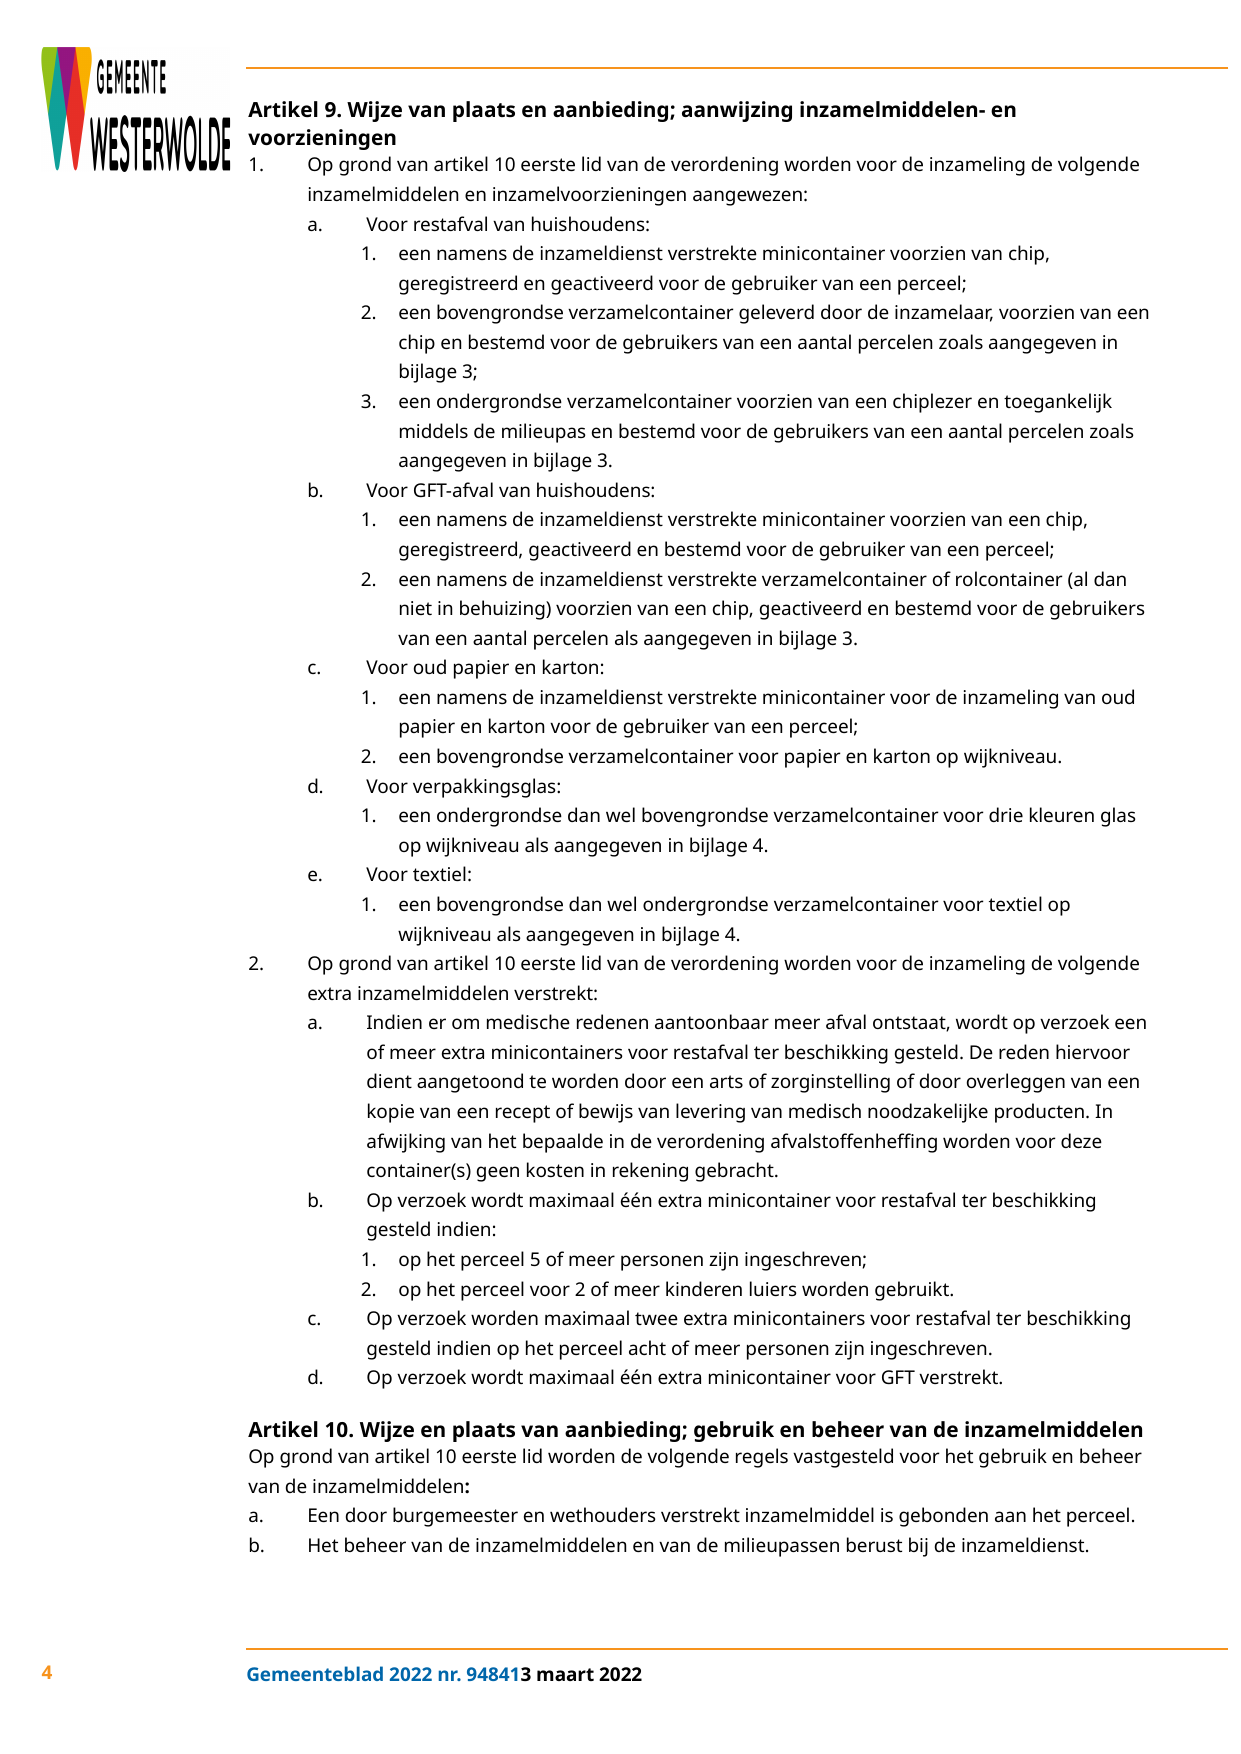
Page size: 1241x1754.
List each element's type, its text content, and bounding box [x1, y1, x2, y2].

list een namens de inzameldienst verstrekte minicontainer voor de inzameling van oud papier en karton voor de gebruiker van een perceel; [361, 684, 1152, 739]
text Artikel 10. Wijze en plaats van aanbieding; gebruik en beheer van de inzamelmiddelen [248, 1415, 1152, 1443]
list een namens de inzameldienst verstrekte verzamelcontainer of rolcontainer (al dan niet in behuizing) voorzien van een chip, geactiveerd en bestemd voor de gebruikers van een aantal percelen als aangegeven in bijlage 3. [361, 566, 1152, 651]
list Voor restafval van huishoudens: [307, 211, 1152, 237]
list Indien er om medische redenen aantoonbaar meer afval ontstaat, wordt op verzoek een of meer extra minicontainers voor restafval ter beschikking gesteld. De reden hiervoor dient aangetoond te worden door een arts of zorginstelling of door overleggen van een kopie van een recept of bewijs van levering van medisch noodzakelijke producten. In afwijking van het bepaalde in de verordening afvalstoffenheffing worden voor deze container(s) geen kosten in rekening gebracht. [307, 1009, 1152, 1183]
list op het perceel 5 of meer personen zijn ingeschreven; [361, 1246, 1152, 1272]
list een bovengrondse verzamelcontainer geleverd door de inzamelaar, voorzien van een chip en bestemd voor de gebruikers van een aantal percelen zoals aangegeven in bijlage 3; [361, 299, 1152, 384]
list een bovengrondse verzamelcontainer voor papier en karton op wijkniveau. [361, 743, 1152, 769]
list Op grond van artikel 10 eerste lid van de verordening worden voor de inzameling de volgende extra inzamelmiddelen verstrekt: [248, 950, 1152, 1006]
list Voor verpakkingsglas: [307, 773, 1152, 799]
text Artikel 9. Wijze van plaats en aanbieding; aanwijzing inzamelmiddelen- en voorzieningen [248, 95, 1152, 152]
list Op verzoek worden maximaal twee extra minicontainers voor restafval ter beschikking gesteld indien op het perceel acht of meer personen zijn ingeschreven. [307, 1305, 1152, 1361]
list Voor textiel: [307, 862, 1152, 887]
list Op verzoek wordt maximaal één extra minicontainer voor restafval ter beschikking gesteld indien: [307, 1187, 1152, 1242]
list Voor GFT-afval van huishoudens: [307, 477, 1152, 503]
list Op verzoek wordt maximaal één extra minicontainer voor GFT verstrekt. [307, 1364, 1152, 1390]
list een namens de inzameldienst verstrekte minicontainer voorzien van een chip, geregistreerd, geactiveerd en bestemd voor de gebruiker van een perceel; [361, 507, 1152, 562]
list een namens de inzameldienst verstrekte minicontainer voorzien van chip, geregistreerd en geactiveerd voor de gebruiker van een perceel; [361, 240, 1152, 296]
picture [41, 47, 231, 172]
text Op grond van artikel 10 eerste lid worden de volgende regels vastgesteld voor het gebruik en beheer van de inzamelmiddelen: [248, 1443, 1152, 1499]
list Een door burgemeester en wethouders verstrekt inzamelmiddel is gebonden aan het perceel. [248, 1503, 1152, 1528]
list Op grond van artikel 10 eerste lid van de verordening worden voor de inzameling de volgende inzamelmiddelen en inzamelvoorzieningen aangewezen: [248, 152, 1152, 207]
list een bovengrondse dan wel ondergrondse verzamelcontainer voor textiel op wijkniveau als aangegeven in bijlage 4. [361, 891, 1152, 947]
list een ondergrondse verzamelcontainer voorzien van een chiplezer en toegankelijk middels de milieupas en bestemd voor de gebruikers van een aantal percelen zoals aangegeven in bijlage 3. [361, 388, 1152, 473]
list op het perceel voor 2 of meer kinderen luiers worden gebruikt. [361, 1276, 1152, 1302]
list Voor oud papier en karton: [307, 654, 1152, 680]
list Het beheer van de inzamelmiddelen en van de milieupassen berust bij de inzameldienst. [248, 1532, 1152, 1558]
list een ondergrondse dan wel bovengrondse verzamelcontainer voor drie kleuren glas op wijkniveau als aangegeven in bijlage 4. [361, 802, 1152, 858]
